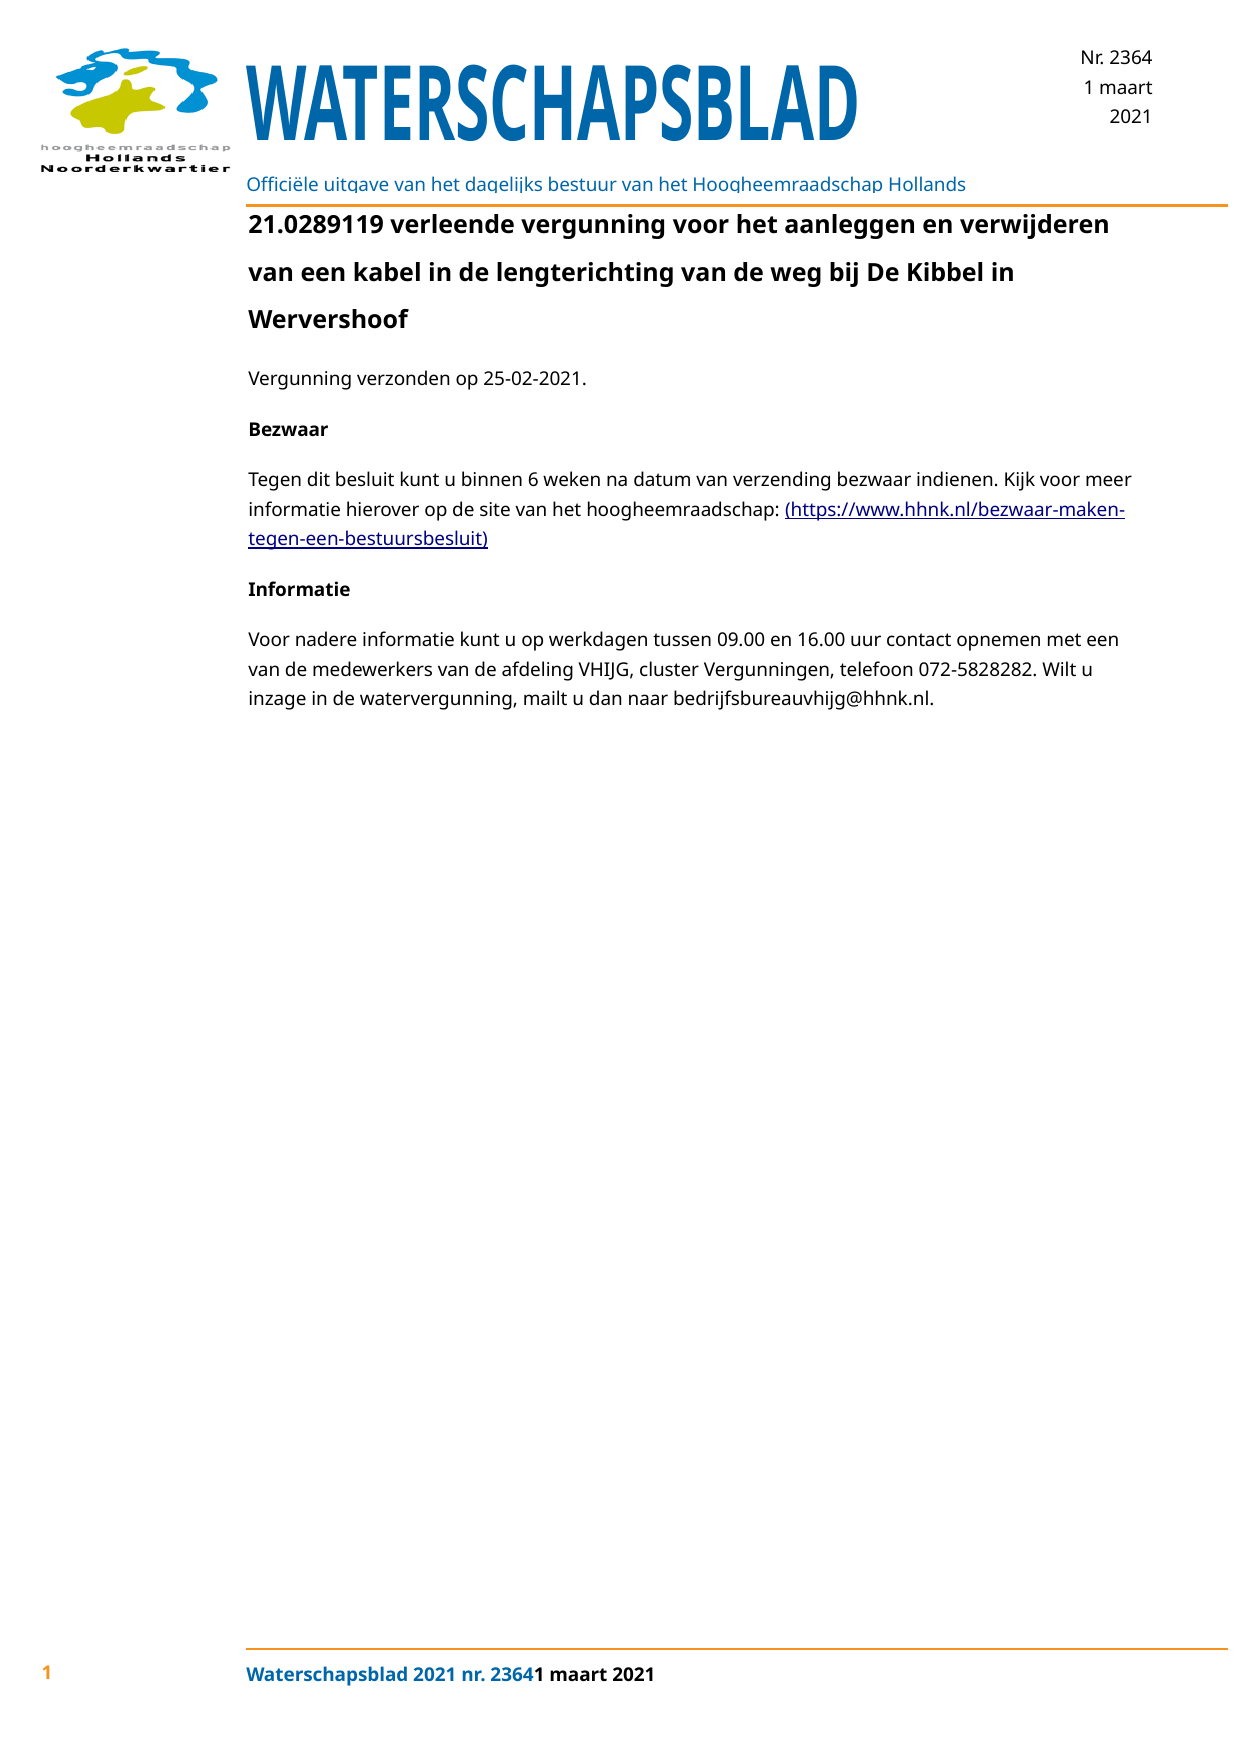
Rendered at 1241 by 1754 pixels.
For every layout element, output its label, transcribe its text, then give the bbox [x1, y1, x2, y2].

text Informatie [248, 576, 1152, 602]
picture [41, 47, 231, 172]
text 21.0289119 verleende vergunning voor het aanleggen en verwijderen van een kabel in de lengterichting van de weg bij De Kibbel in Wervershoof [248, 207, 1152, 336]
text Bezwaar [248, 416, 1152, 442]
text Vergunning verzonden op 25-02-2021. [248, 366, 1152, 391]
text Tegen dit besluit kunt u binnen 6 weken na datum van verzending bezwaar indienen. Kijk voor meer informatie hierover op de site van het hoogheemraadschap: (https://www.hhnk.nl/bezwaar-maken-tegen-een-bestuursbesluit) [248, 466, 1152, 551]
text Voor nadere informatie kunt u op werkdagen tussen 09.00 en 16.00 uur contact opnemen met een van de medewerkers van de afdeling VHIJG, cluster Vergunningen, telefoon 072-5828282. Wilt u inzage in de watervergunning, mailt u dan naar bedrijfsbureauvhijg@hhnk.nl. [248, 626, 1152, 711]
